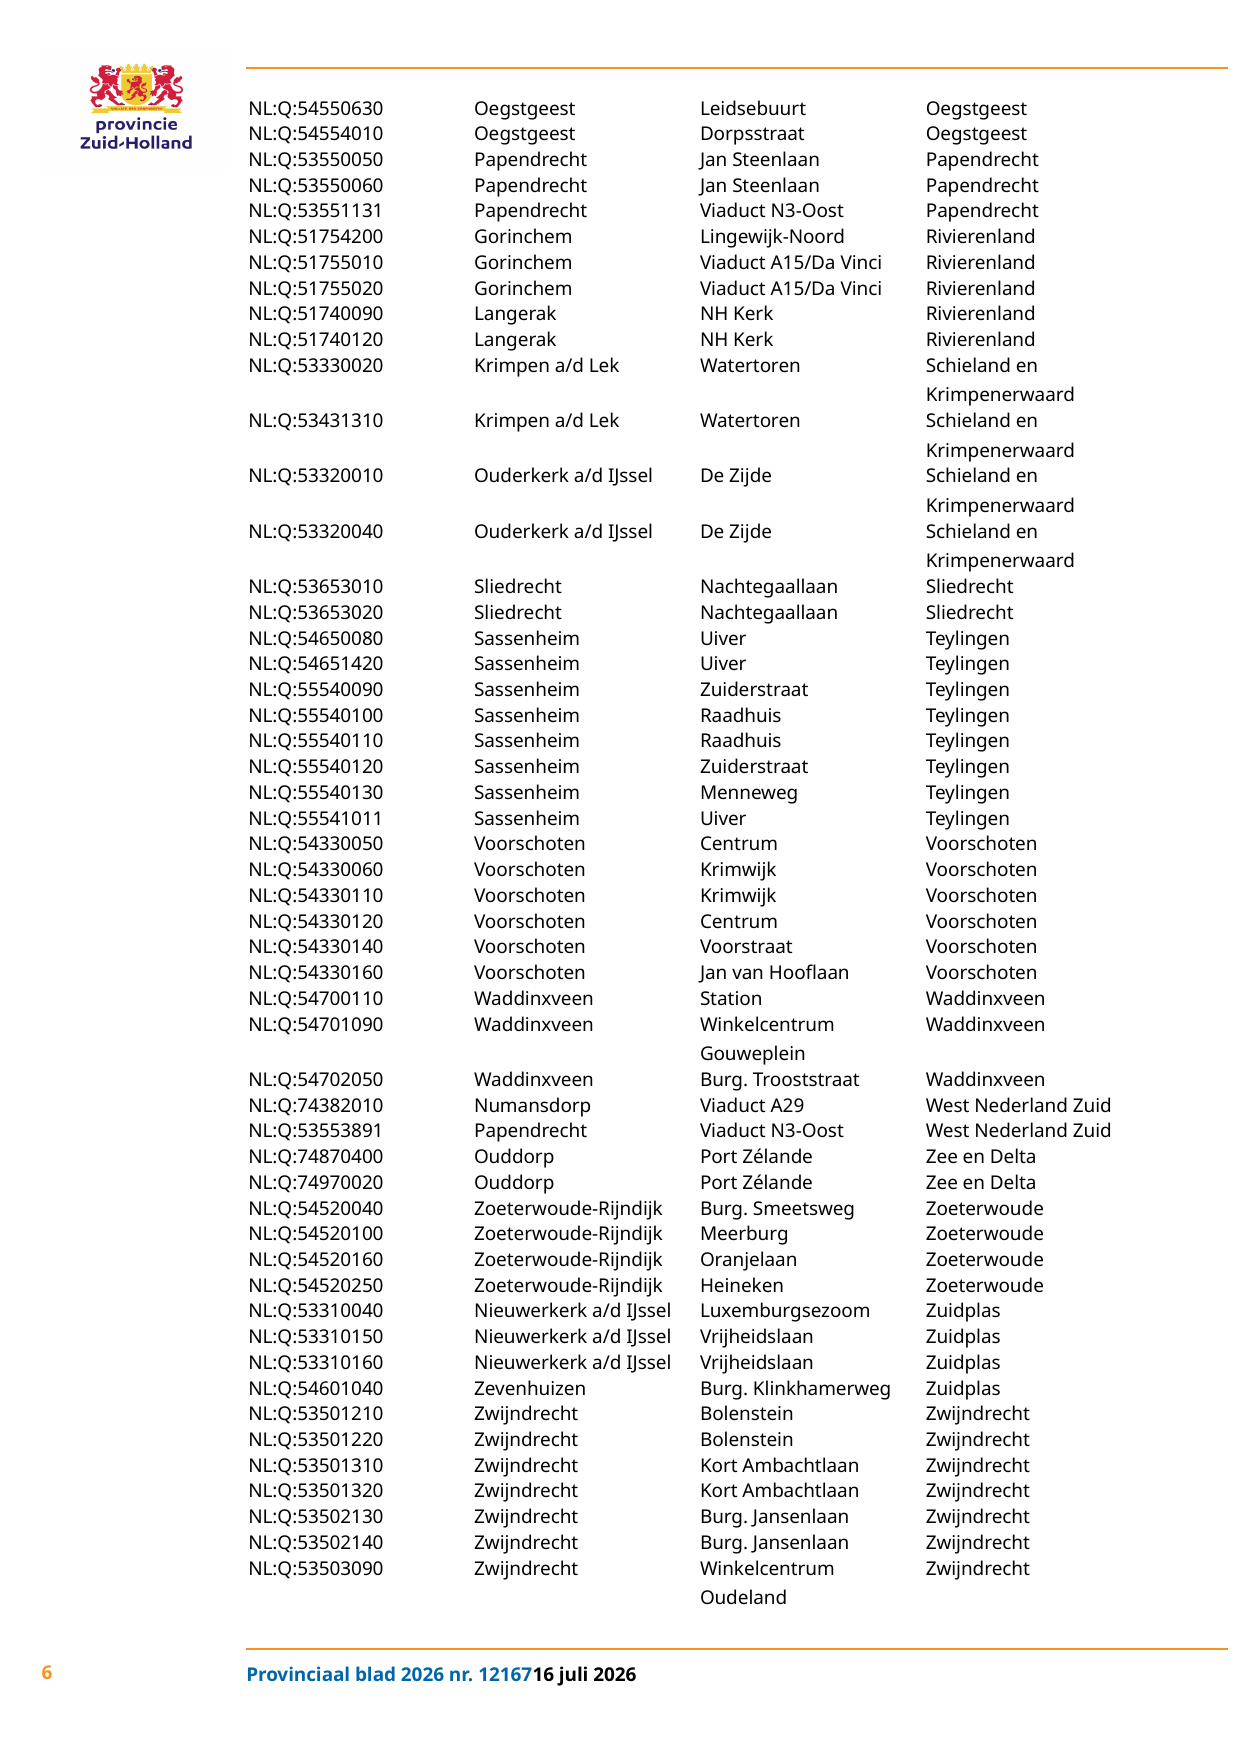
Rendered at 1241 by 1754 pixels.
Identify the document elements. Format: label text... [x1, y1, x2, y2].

table_cell NH Kerk [700, 326, 926, 352]
table_cell Nieuwerkerk a/d IJssel [474, 1323, 700, 1349]
table_cell Zwijndrecht [474, 1555, 700, 1610]
table_cell NL:Q:54330160 [248, 959, 474, 985]
table_cell Oegstgeest [926, 95, 1152, 121]
table_cell Voorschoten [474, 934, 700, 959]
table_cell NL:Q:53503090 [248, 1555, 474, 1610]
table_cell Uiver [700, 651, 926, 676]
table_cell Sassenheim [474, 779, 700, 805]
table_cell NL:Q:53550050 [248, 146, 474, 172]
table_cell Viaduct N3-Oost [700, 1118, 926, 1143]
table_cell Zoeterwoude-Rijndijk [474, 1220, 700, 1246]
table_cell Zuidplas [926, 1298, 1152, 1323]
table_cell NL:Q:51740090 [248, 301, 474, 326]
table_cell NL:Q:54520160 [248, 1246, 474, 1272]
table_cell NL:Q:54520100 [248, 1220, 474, 1246]
table_cell Watertoren [700, 352, 926, 407]
table_cell Voorschoten [926, 959, 1152, 985]
table_cell Nieuwerkerk a/d IJssel [474, 1349, 700, 1375]
table_cell Kort Ambachtlaan [700, 1478, 926, 1503]
table_cell Voorschoten [474, 831, 700, 856]
table_cell NL:Q:54702050 [248, 1066, 474, 1092]
table_cell NL:Q:54701090 [248, 1011, 474, 1066]
table_cell NL:Q:54651420 [248, 651, 474, 676]
table_cell De Zijde [700, 463, 926, 518]
table_cell Ouderkerk a/d IJssel [474, 463, 700, 518]
table_cell Voorschoten [474, 856, 700, 882]
table_cell Lingewijk-Noord [700, 224, 926, 249]
table_cell Centrum [700, 831, 926, 856]
table_cell Burg. Klinkhamerweg [700, 1375, 926, 1401]
table_cell Zee en Delta [926, 1169, 1152, 1195]
table_cell NL:Q:53502140 [248, 1529, 474, 1555]
table_cell Zwijndrecht [474, 1504, 700, 1529]
table_cell NL:Q:54330140 [248, 934, 474, 959]
table_cell Vrijheidslaan [700, 1349, 926, 1375]
table_cell Schieland en Krimpenerwaard [926, 518, 1152, 573]
table_cell NL:Q:53653010 [248, 573, 474, 599]
table_cell Voorschoten [474, 908, 700, 933]
table_cell Rivierenland [926, 275, 1152, 301]
table_cell NL:Q:54520040 [248, 1195, 474, 1220]
table_cell Waddinxveen [926, 1066, 1152, 1092]
table_cell Jan van Hooflaan [700, 959, 926, 985]
table_cell NL:Q:53320010 [248, 463, 474, 518]
table_cell Papendrecht [474, 146, 700, 172]
table_cell NL:Q:51755020 [248, 275, 474, 301]
table_cell NL:Q:55540100 [248, 702, 474, 728]
table_cell NL:Q:74870400 [248, 1143, 474, 1169]
table_cell Voorschoten [926, 831, 1152, 856]
table_cell Uiver [700, 805, 926, 831]
table_cell NL:Q:53501310 [248, 1452, 474, 1478]
table_cell Menneweg [700, 779, 926, 805]
table_cell Zwijndrecht [926, 1529, 1152, 1555]
table_cell Winkelcentrum Oudeland [700, 1555, 926, 1610]
table_cell Burg. Jansenlaan [700, 1504, 926, 1529]
table_cell Luxemburgsezoom [700, 1298, 926, 1323]
table_cell Papendrecht [926, 198, 1152, 223]
table_cell NL:Q:53551131 [248, 198, 474, 223]
table_cell Nieuwerkerk a/d IJssel [474, 1298, 700, 1323]
table_cell NL:Q:53501210 [248, 1401, 474, 1426]
table_cell Teylingen [926, 779, 1152, 805]
table_cell Zuiderstraat [700, 754, 926, 779]
table_cell Papendrecht [474, 198, 700, 223]
table_cell Krimpen a/d Lek [474, 352, 700, 407]
table_cell Waddinxveen [926, 985, 1152, 1011]
table_cell Voorschoten [926, 908, 1152, 933]
table_cell NL:Q:51740120 [248, 326, 474, 352]
table_cell Port Zélande [700, 1169, 926, 1195]
table_cell Sliedrecht [926, 599, 1152, 625]
table_cell Gorinchem [474, 275, 700, 301]
table_cell Zwijndrecht [474, 1478, 700, 1503]
table_cell Oranjelaan [700, 1246, 926, 1272]
table_cell Sliedrecht [926, 573, 1152, 599]
table_cell Sliedrecht [474, 573, 700, 599]
table_cell Papendrecht [474, 1118, 700, 1143]
table_cell Zoeterwoude-Rijndijk [474, 1195, 700, 1220]
table_cell NL:Q:54330060 [248, 856, 474, 882]
table_cell Jan Steenlaan [700, 172, 926, 198]
table_cell NL:Q:55540090 [248, 676, 474, 702]
table_cell NL:Q:55541011 [248, 805, 474, 831]
table_cell Ouddorp [474, 1169, 700, 1195]
table_cell Zoeterwoude [926, 1195, 1152, 1220]
table_cell Papendrecht [474, 172, 700, 198]
table_cell NL:Q:53330020 [248, 352, 474, 407]
table_cell Voorschoten [926, 934, 1152, 959]
table_cell Zwijndrecht [926, 1426, 1152, 1452]
table_cell Schieland en Krimpenerwaard [926, 408, 1152, 463]
table_cell NL:Q:53501220 [248, 1426, 474, 1452]
table_cell Waddinxveen [474, 1066, 700, 1092]
table_cell De Zijde [700, 518, 926, 573]
table_cell Leidsebuurt [700, 95, 926, 121]
table_cell Papendrecht [926, 172, 1152, 198]
table_cell Zuidplas [926, 1323, 1152, 1349]
table_cell Uiver [700, 625, 926, 651]
table_cell Ouddorp [474, 1143, 700, 1169]
table_cell Zuiderstraat [700, 676, 926, 702]
table_cell Bolenstein [700, 1401, 926, 1426]
table_cell Zoeterwoude [926, 1272, 1152, 1298]
table_cell Zuidplas [926, 1375, 1152, 1401]
table_cell Teylingen [926, 651, 1152, 676]
table_cell NL:Q:54650080 [248, 625, 474, 651]
table_cell Oegstgeest [926, 121, 1152, 146]
table_cell Station [700, 985, 926, 1011]
table_cell Centrum [700, 908, 926, 933]
table_cell Krimwijk [700, 856, 926, 882]
table_cell NL:Q:74382010 [248, 1092, 474, 1117]
table_cell Sassenheim [474, 702, 700, 728]
table_cell Sassenheim [474, 625, 700, 651]
table_cell Ouderkerk a/d IJssel [474, 518, 700, 573]
table_cell NL:Q:53502130 [248, 1504, 474, 1529]
table_cell NL:Q:53310160 [248, 1349, 474, 1375]
table_cell NL:Q:53550060 [248, 172, 474, 198]
table_cell NL:Q:51755010 [248, 249, 474, 275]
table_cell Zoeterwoude-Rijndijk [474, 1246, 700, 1272]
table_cell Burg. Smeetsweg [700, 1195, 926, 1220]
table_cell Sassenheim [474, 754, 700, 779]
table_cell Viaduct A15/Da Vinci [700, 249, 926, 275]
table_cell Langerak [474, 326, 700, 352]
table_cell Voorstraat [700, 934, 926, 959]
table_cell Vrijheidslaan [700, 1323, 926, 1349]
table_cell Sliedrecht [474, 599, 700, 625]
table_cell Viaduct N3-Oost [700, 198, 926, 223]
table_cell Waddinxveen [474, 1011, 700, 1066]
table_cell Port Zélande [700, 1143, 926, 1169]
table_cell NL:Q:54520250 [248, 1272, 474, 1298]
table_cell Gorinchem [474, 224, 700, 249]
table_cell NL:Q:54601040 [248, 1375, 474, 1401]
table_cell Zoeterwoude-Rijndijk [474, 1272, 700, 1298]
table_cell Sassenheim [474, 805, 700, 831]
table_cell Krimpen a/d Lek [474, 408, 700, 463]
table_cell Heineken [700, 1272, 926, 1298]
table_cell Teylingen [926, 728, 1152, 753]
table_cell Raadhuis [700, 702, 926, 728]
table_cell NL:Q:54550630 [248, 95, 474, 121]
table_cell Teylingen [926, 805, 1152, 831]
table_cell Burg. Trooststraat [700, 1066, 926, 1092]
table_cell NL:Q:53653020 [248, 599, 474, 625]
table_cell NL:Q:53553891 [248, 1118, 474, 1143]
table_cell Viaduct A29 [700, 1092, 926, 1117]
table_cell NL:Q:53320040 [248, 518, 474, 573]
table_cell Gorinchem [474, 249, 700, 275]
table_cell West Nederland Zuid [926, 1092, 1152, 1117]
table_cell Sassenheim [474, 676, 700, 702]
table_cell Nachtegaallaan [700, 599, 926, 625]
table_cell Langerak [474, 301, 700, 326]
picture [41, 47, 231, 172]
table_cell Zoeterwoude [926, 1220, 1152, 1246]
table_cell NL:Q:54554010 [248, 121, 474, 146]
table_cell Voorschoten [926, 856, 1152, 882]
table_cell Numansdorp [474, 1092, 700, 1117]
table_cell Voorschoten [926, 882, 1152, 908]
table_cell Teylingen [926, 702, 1152, 728]
table_cell Sassenheim [474, 651, 700, 676]
table_cell Raadhuis [700, 728, 926, 753]
table_cell Voorschoten [474, 882, 700, 908]
table_cell NL:Q:55540130 [248, 779, 474, 805]
table_cell Watertoren [700, 408, 926, 463]
table_cell Zee en Delta [926, 1143, 1152, 1169]
table_cell NL:Q:51754200 [248, 224, 474, 249]
table_cell Rivierenland [926, 301, 1152, 326]
table_cell NH Kerk [700, 301, 926, 326]
table_cell NL:Q:53310150 [248, 1323, 474, 1349]
table_cell Teylingen [926, 754, 1152, 779]
table_cell Waddinxveen [474, 985, 700, 1011]
table_cell Schieland en Krimpenerwaard [926, 463, 1152, 518]
table_cell Zwijndrecht [926, 1504, 1152, 1529]
table_cell NL:Q:55540120 [248, 754, 474, 779]
table_cell Zwijndrecht [926, 1478, 1152, 1503]
table_cell Waddinxveen [926, 1011, 1152, 1066]
table_cell Voorschoten [474, 959, 700, 985]
table_cell NL:Q:54330050 [248, 831, 474, 856]
table_cell NL:Q:53501320 [248, 1478, 474, 1503]
table_cell Nachtegaallaan [700, 573, 926, 599]
table_cell Rivierenland [926, 224, 1152, 249]
table_cell Sassenheim [474, 728, 700, 753]
table_cell Meerburg [700, 1220, 926, 1246]
table_cell Rivierenland [926, 249, 1152, 275]
table_cell Burg. Jansenlaan [700, 1529, 926, 1555]
table_cell Zwijndrecht [926, 1555, 1152, 1610]
table_cell Dorpsstraat [700, 121, 926, 146]
table_cell Zwijndrecht [474, 1452, 700, 1478]
table_cell Teylingen [926, 676, 1152, 702]
table_cell NL:Q:53310040 [248, 1298, 474, 1323]
table_cell NL:Q:54700110 [248, 985, 474, 1011]
table_cell Zwijndrecht [474, 1426, 700, 1452]
table_cell Zwijndrecht [926, 1452, 1152, 1478]
table_cell Zwijndrecht [474, 1401, 700, 1426]
table_cell Krimwijk [700, 882, 926, 908]
table_cell NL:Q:54330120 [248, 908, 474, 933]
table_cell Viaduct A15/Da Vinci [700, 275, 926, 301]
table_cell Kort Ambachtlaan [700, 1452, 926, 1478]
table_cell Zuidplas [926, 1349, 1152, 1375]
table_cell Teylingen [926, 625, 1152, 651]
table_cell Papendrecht [926, 146, 1152, 172]
table_cell West Nederland Zuid [926, 1118, 1152, 1143]
table_cell NL:Q:74970020 [248, 1169, 474, 1195]
table_cell NL:Q:53431310 [248, 408, 474, 463]
table_cell Jan Steenlaan [700, 146, 926, 172]
table_cell NL:Q:55540110 [248, 728, 474, 753]
table_cell Winkelcentrum Gouweplein [700, 1011, 926, 1066]
table_cell Rivierenland [926, 326, 1152, 352]
table_cell Oegstgeest [474, 95, 700, 121]
table_cell Zwijndrecht [474, 1529, 700, 1555]
table_cell Bolenstein [700, 1426, 926, 1452]
table_cell Zoeterwoude [926, 1246, 1152, 1272]
table_cell Schieland en Krimpenerwaard [926, 352, 1152, 407]
table_cell Zevenhuizen [474, 1375, 700, 1401]
table_cell Oegstgeest [474, 121, 700, 146]
table_cell NL:Q:54330110 [248, 882, 474, 908]
table_cell Zwijndrecht [926, 1401, 1152, 1426]
